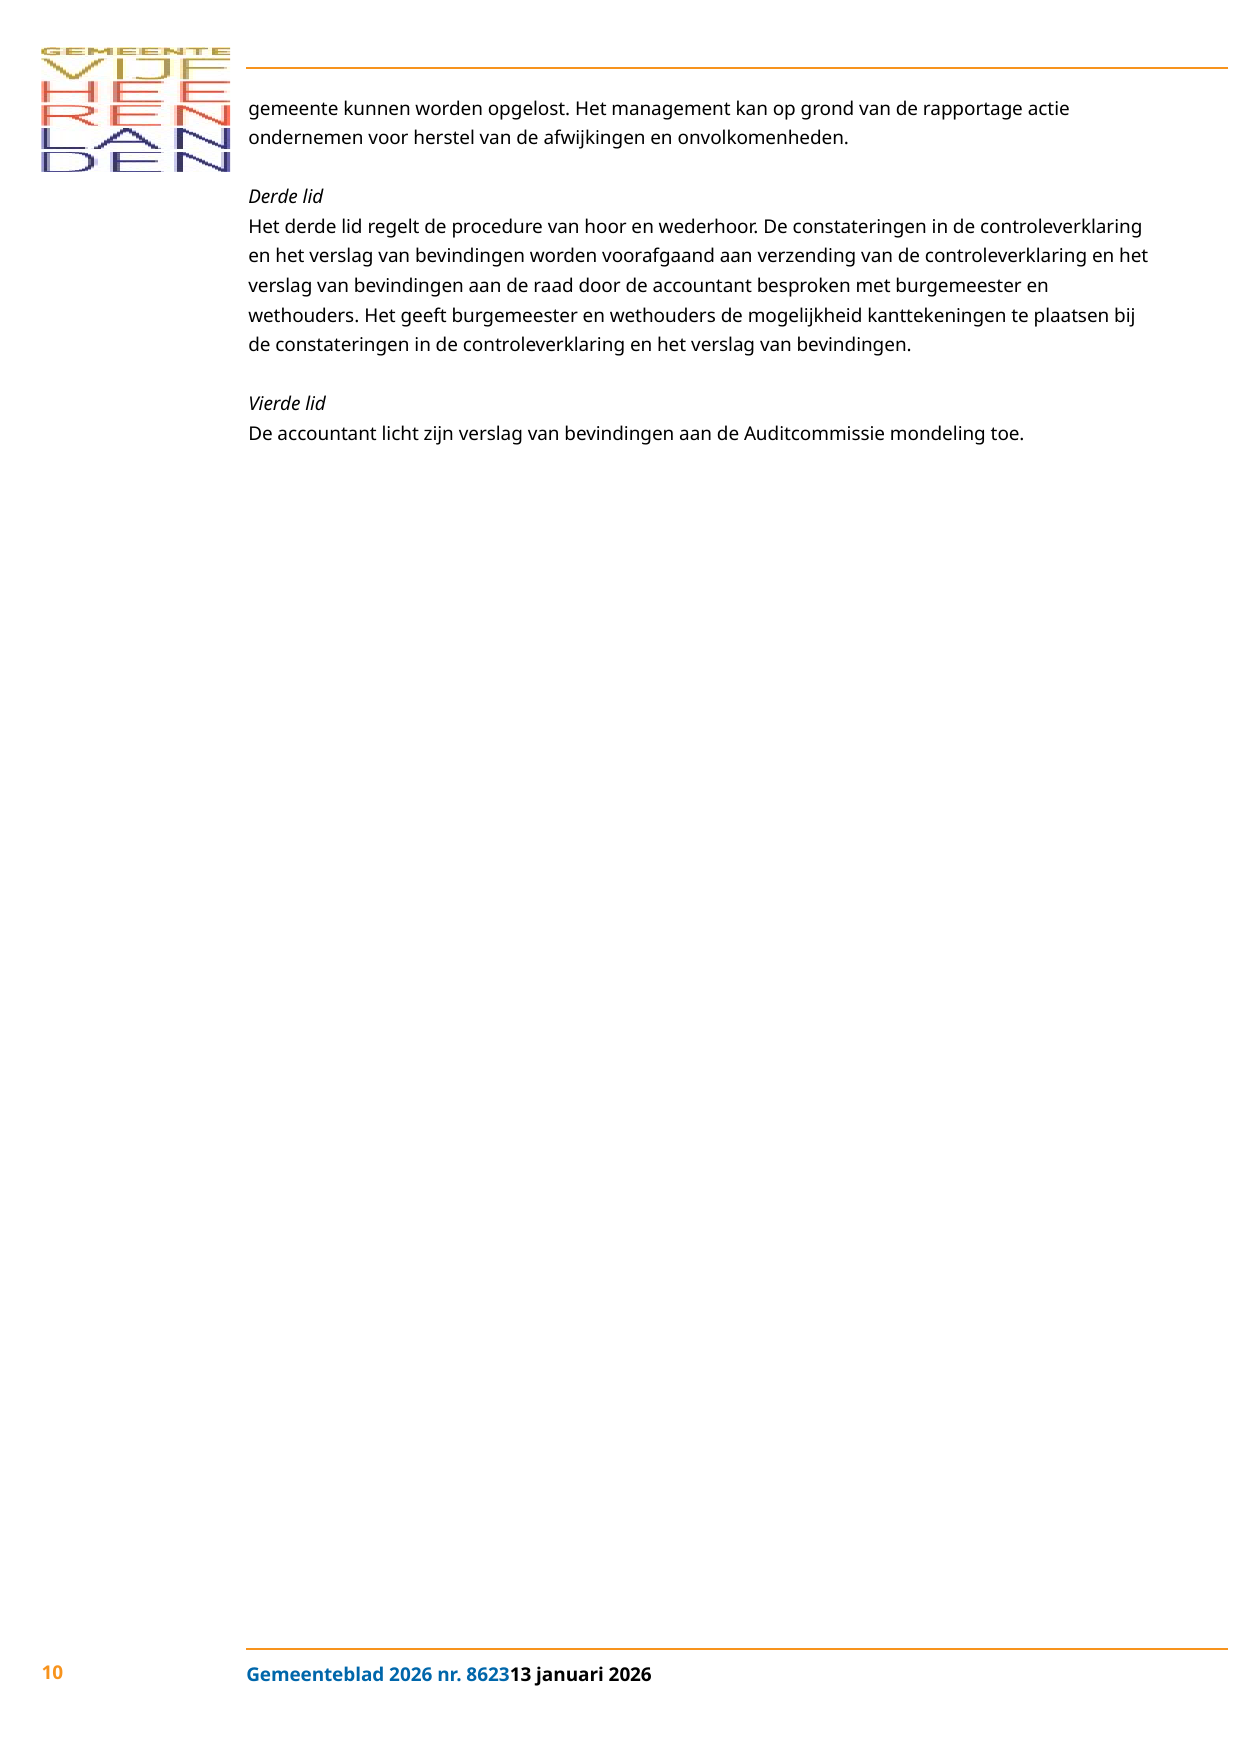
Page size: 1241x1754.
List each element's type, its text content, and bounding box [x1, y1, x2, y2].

text gemeente kunnen worden opgelost. Het management kan op grond van de rapportage actie ondernemen voor herstel van de afwijkingen en onvolkomenheden. [248, 95, 1152, 150]
text Derde lid [248, 183, 1152, 209]
picture [41, 47, 231, 172]
text Vierde lid [248, 391, 1152, 416]
text Het derde lid regelt de procedure van hoor en wederhoor. De constateringen in de controleverklaring en het verslag van bevindingen worden voorafgaand aan verzending van de controleverklaring en het verslag van bevindingen aan de raad door de accountant besproken met burgemeester en wethouders. Het geeft burgemeester en wethouders de mogelijkheid kanttekeningen te plaatsen bij de constateringen in de controleverklaring en het verslag van bevindingen. [248, 213, 1152, 357]
text De accountant licht zijn verslag van bevindingen aan de Auditcommissie mondeling toe. [248, 420, 1152, 446]
